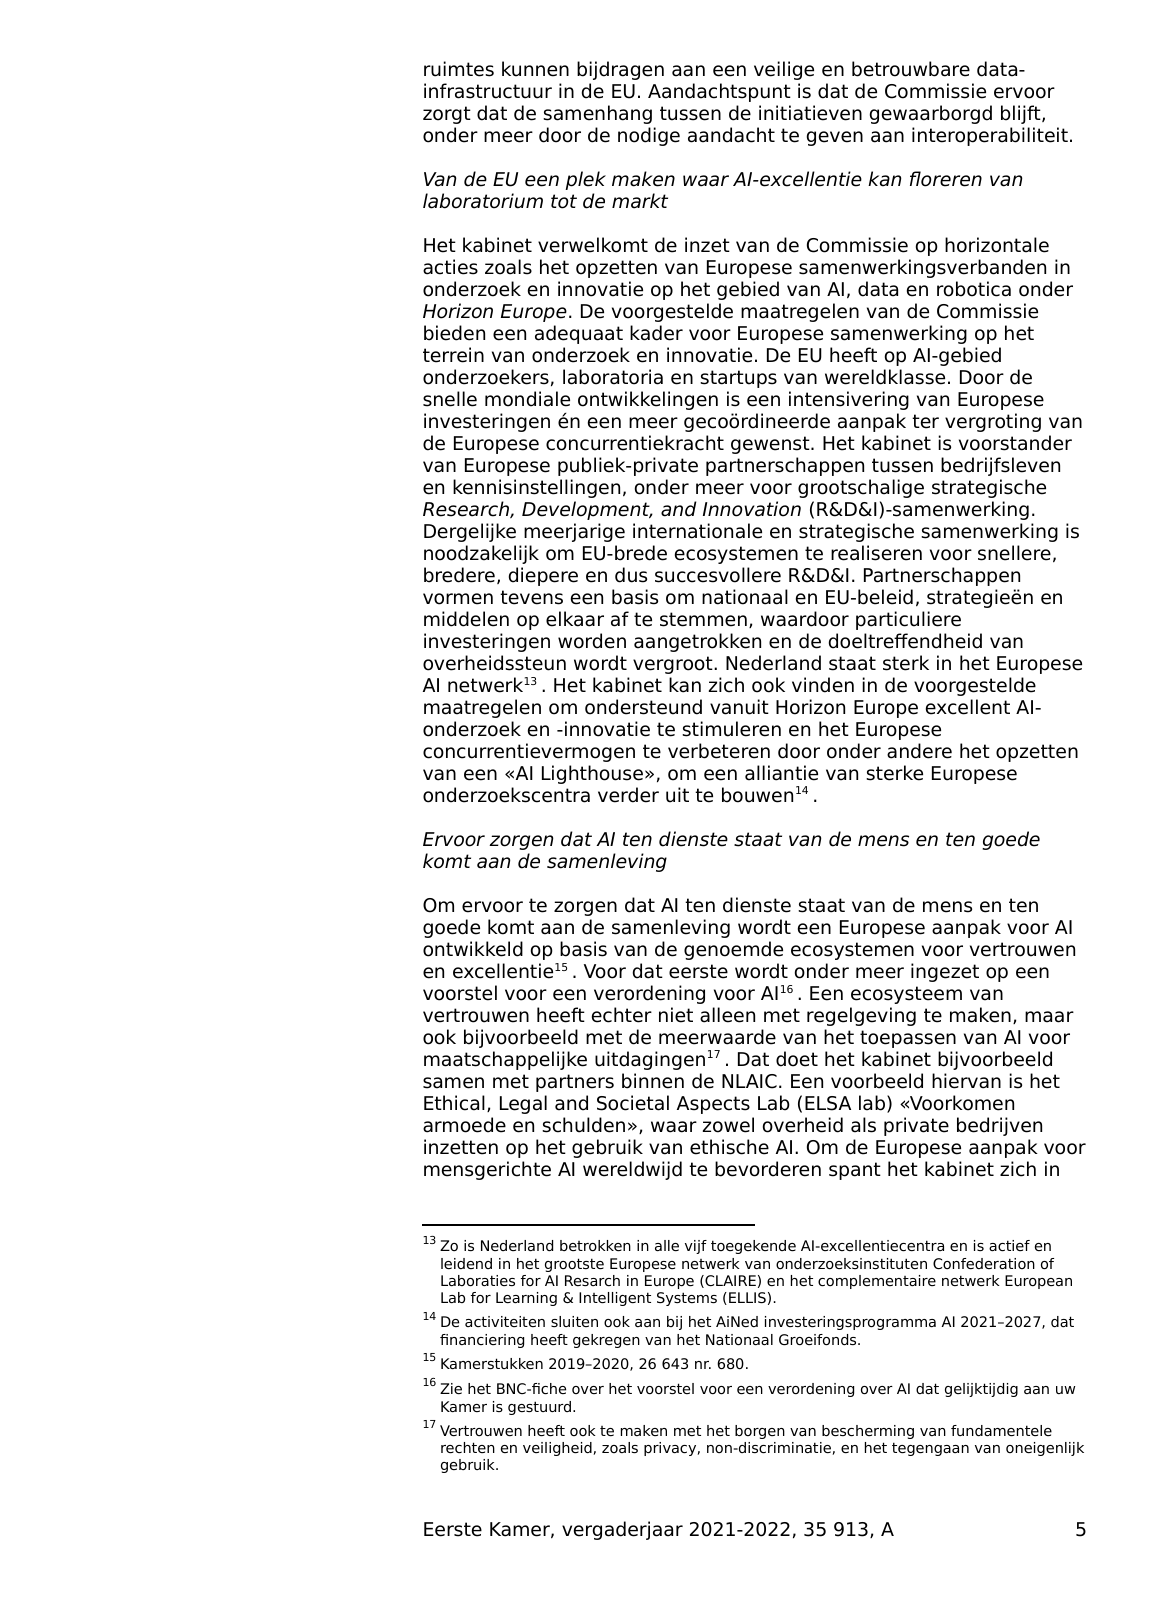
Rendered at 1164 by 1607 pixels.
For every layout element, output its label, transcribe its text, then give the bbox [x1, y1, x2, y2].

text Vertrouwen heeft ook te maken met het borgen van bescherming van fundamentele rechten en veiligheid, zoals privacy, non-discriminatie, en het tegengaan van oneigenlijk gebruik. [422, 1418, 1087, 1474]
subtitle Van de EU een plek maken waar AI-excellentie kan floreren van laboratorium tot de markt [422, 169, 1087, 213]
text De activiteiten sluiten ook aan bij het AiNed investeringsprogramma AI 2021–2027, dat financiering heeft gekregen van het Nationaal Groeifonds. [422, 1310, 1087, 1349]
text Zo is Nederland betrokken in alle vijf toegekende AI-excellentiecentra en is actief en leidend in het grootste Europese netwerk van onderzoeksinstituten Confederation of Laboraties for AI Resarch in Europe (CLAIRE) en het complementaire netwerk European Lab for Learning & Intelligent Systems (ELLIS). [422, 1234, 1087, 1307]
text Om ervoor te zorgen dat AI ten dienste staat van de mens en ten goede komt aan de samenleving wordt een Europese aanpak voor AI ontwikkeld op basis van de genoemde ecosystemen voor vertrouwen en excellentie. Voor dat eerste wordt onder meer ingezet op een voorstel voor een verordening voor AI. Een ecosysteem van vertrouwen heeft echter niet alleen met regelgeving te maken, maar ook bijvoorbeeld met de meerwaarde van het toepassen van AI voor maatschappelijke uitdagingen. Dat doet het kabinet bijvoorbeeld samen met partners binnen de NLAIC. Een voorbeeld hiervan is het Ethical, Legal and Societal Aspects Lab (ELSA lab) «Voorkomen armoede en schulden», waar zowel overheid als private bedrijven inzetten op het gebruik van ethische AI. Om de Europese aanpak voor mensgerichte AI wereldwijd te bevorderen spant het kabinet zich in [422, 895, 1087, 1181]
text Zie het BNC-fiche over het voorstel voor een verordening over AI dat gelijktijdig aan uw Kamer is gestuurd. [422, 1377, 1087, 1416]
text Het kabinet verwelkomt de inzet van de Commissie op horizontale acties zoals het opzetten van Europese samenwerkingsverbanden in onderzoek en innovatie op het gebied van AI, data en robotica onder Horizon Europe. De voorgestelde maatregelen van de Commissie bieden een adequaat kader voor Europese samenwerking op het terrein van onderzoek en innovatie. De EU heeft op AI-gebied onderzoekers, laboratoria en startups van wereldklasse. Door de snelle mondiale ontwikkelingen is een intensivering van Europese investeringen én een meer gecoördineerde aanpak ter vergroting van de Europese concurrentiekracht gewenst. Het kabinet is voorstander van Europese publiek-private partnerschappen tussen bedrijfsleven en kennisinstellingen, onder meer voor grootschalige strategische Research, Development, and Innovation (R&D&I)-samenwerking. Dergelijke meerjarige internationale en strategische samenwerking is noodzakelijk om EU-brede ecosystemen te realiseren voor snellere, bredere, diepere en dus succesvollere R&D&I. Partnerschappen vormen tevens een basis om nationaal en EU-beleid, strategieën en middelen op elkaar af te stemmen, waardoor particuliere investeringen worden aangetrokken en de doeltreffendheid van overheidssteun wordt vergroot. Nederland staat sterk in het Europese AI netwerk. Het kabinet kan zich ook vinden in de voorgestelde maatregelen om ondersteund vanuit Horizon Europe excellent AI-onderzoek en -innovatie te stimuleren en het Europese concurrentievermogen te verbeteren door onder andere het opzetten van een «AI Lighthouse», om een alliantie van sterke Europese onderzoekscentra verder uit te bouwen. [422, 235, 1087, 807]
text ruimtes kunnen bijdragen aan een veilige en betrouwbare data-infrastructuur in de EU. Aandachtspunt is dat de Commissie ervoor zorgt dat de samenhang tussen de initiatieven gewaarborgd blijft, onder meer door de nodige aandacht te geven aan interoperabiliteit. [422, 59, 1087, 147]
text Kamerstukken 2019–2020, 26 643 nr. 680. [422, 1352, 1087, 1374]
subtitle Ervoor zorgen dat AI ten dienste staat van de mens en ten goede komt aan de samenleving [422, 829, 1087, 873]
